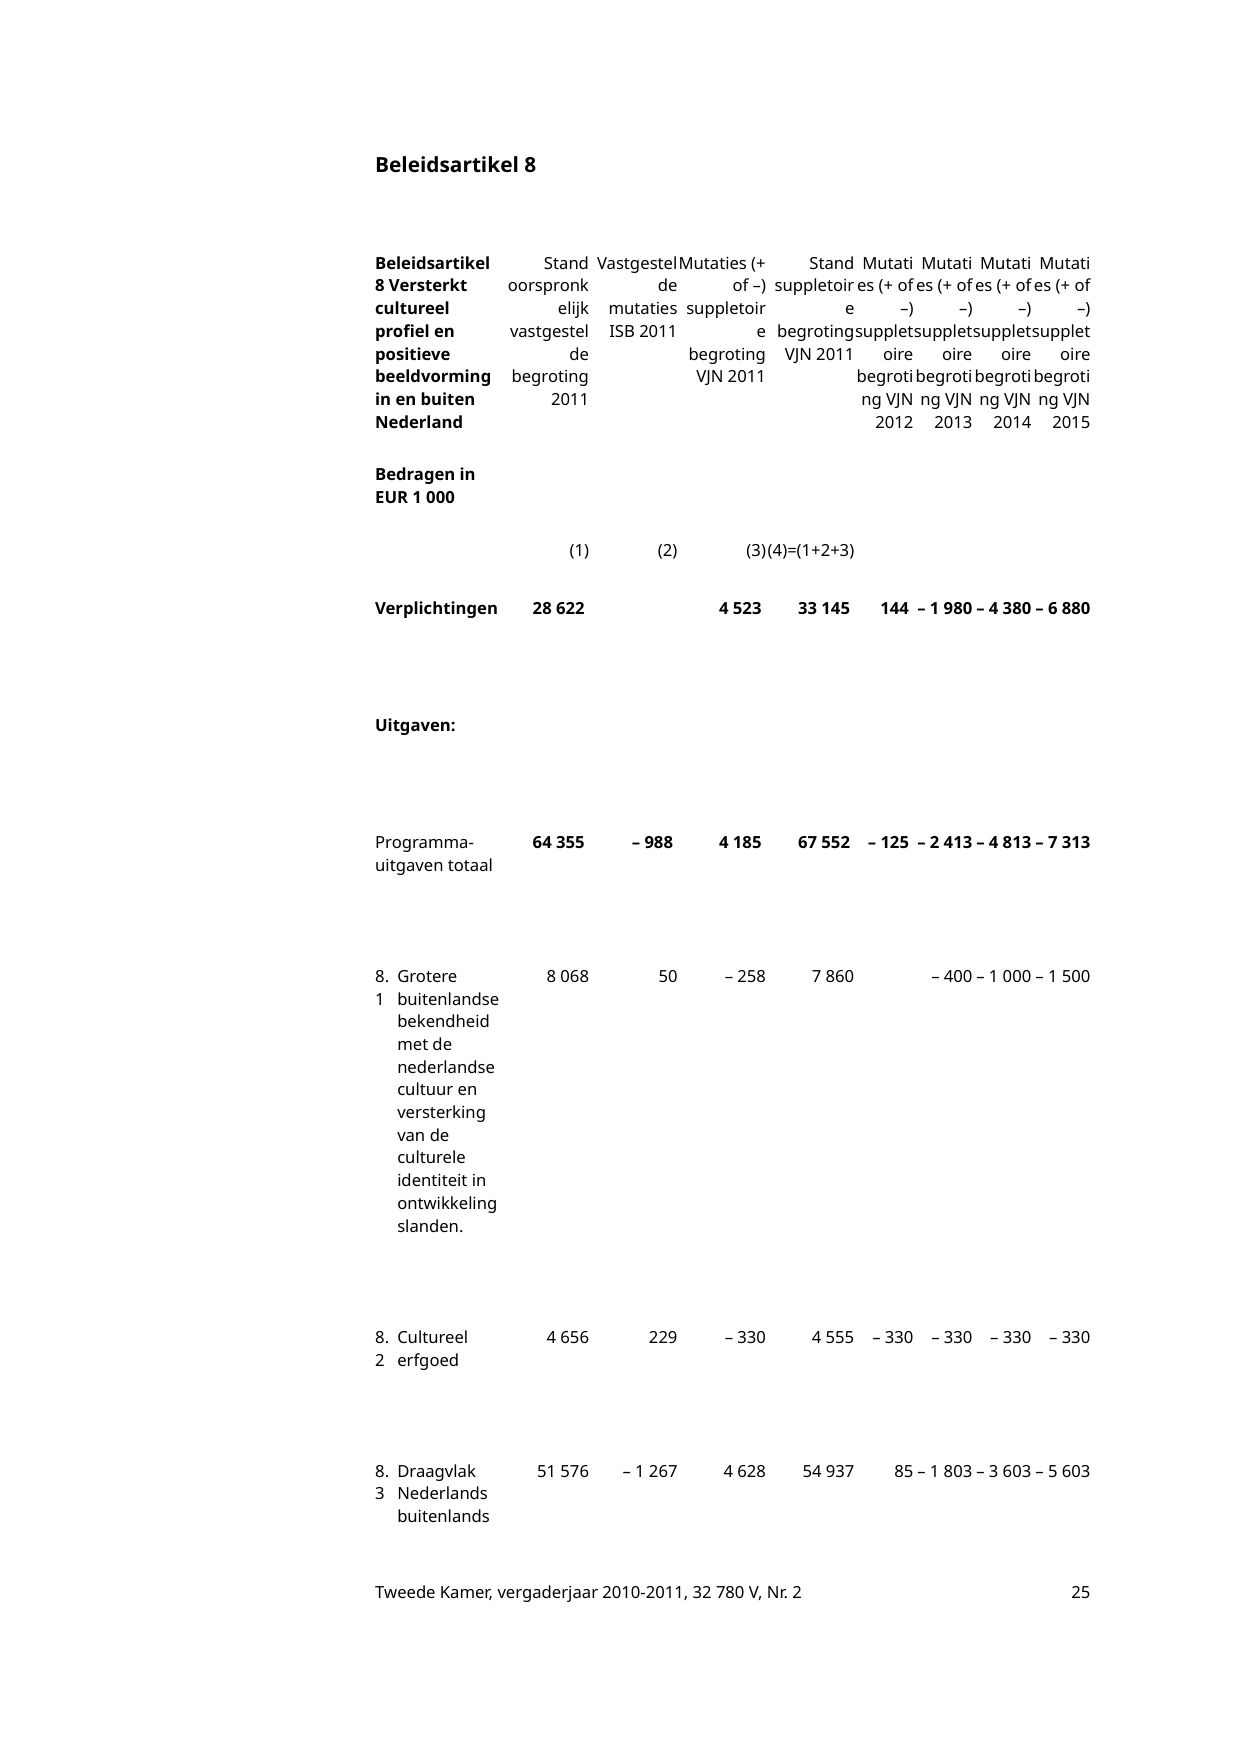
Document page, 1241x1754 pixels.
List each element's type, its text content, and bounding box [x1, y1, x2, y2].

table_cell [375, 772, 397, 831]
table_cell – 988 [589, 831, 677, 906]
table_cell – 330 [913, 1325, 972, 1401]
table_cell – 3 603 [972, 1459, 1031, 1535]
table_cell [766, 772, 854, 831]
table_cell [854, 655, 913, 714]
table_cell [972, 906, 1031, 964]
table_cell [1031, 1401, 1090, 1459]
table_cell [1031, 772, 1090, 831]
table_cell [397, 1267, 500, 1325]
table_cell 64 355 [500, 831, 589, 906]
table_cell [375, 906, 397, 964]
table_cell 4 185 [677, 831, 766, 906]
table_cell – 330 [1031, 1325, 1090, 1401]
table_cell Draagvlak Nederlands buitenlands [397, 1459, 500, 1535]
table_cell [1031, 1267, 1090, 1325]
table_cell – 1 000 [972, 965, 1031, 1267]
table_cell – 330 [854, 1325, 913, 1401]
table_cell [397, 655, 500, 714]
table_cell – 4 380 [972, 597, 1031, 655]
table_cell [397, 1401, 500, 1459]
table_cell [766, 1267, 854, 1325]
table_cell [589, 1401, 677, 1459]
table_cell [766, 1401, 854, 1459]
table_cell 51 576 [500, 1459, 589, 1535]
table_header Mutaties (+ of –) suppletoire begroting VJN 2012 [854, 251, 913, 538]
table_cell [500, 1267, 589, 1325]
table_cell [589, 906, 677, 964]
text Beleidsartikel 8 [375, 150, 1090, 178]
table_cell – 1 803 [913, 1459, 972, 1535]
table_cell [375, 1267, 397, 1325]
table_cell [1031, 906, 1090, 964]
table_cell 144 [854, 597, 913, 655]
table_cell Cultureel erfgoed [397, 1325, 500, 1401]
table_cell [972, 714, 1031, 772]
table_cell [677, 1267, 766, 1325]
table_cell 54 937 [766, 1459, 854, 1535]
table_header Vastgestelde mutaties ISB 2011 [589, 251, 677, 538]
table_cell [677, 655, 766, 714]
table_cell 67 552 [766, 831, 854, 906]
table_cell [854, 1401, 913, 1459]
table_cell [677, 714, 766, 772]
table_cell [766, 906, 854, 964]
table_cell [397, 772, 500, 831]
table_cell [854, 1267, 913, 1325]
table_cell [1031, 655, 1090, 714]
table_cell 8.3 [375, 1459, 397, 1535]
table_cell – 5 603 [1031, 1459, 1090, 1535]
table_cell [500, 772, 589, 831]
table_header Mutaties (+ of –) suppletoire begroting VJN 2014 [972, 251, 1031, 538]
table_cell [854, 539, 913, 597]
table_cell [766, 655, 854, 714]
table_cell [677, 906, 766, 964]
table_cell (2) [589, 539, 677, 597]
table_cell – 330 [972, 1325, 1031, 1401]
table_header Stand suppletoire begroting VJN 2011 [766, 251, 854, 538]
table_cell [972, 772, 1031, 831]
table_cell [972, 1267, 1031, 1325]
table_cell Programma-uitgaven totaal [375, 831, 500, 906]
table_cell [1031, 539, 1090, 597]
table_cell [589, 1267, 677, 1325]
table_cell [375, 1401, 397, 1459]
table_cell [500, 655, 589, 714]
table_cell [766, 714, 854, 772]
table_cell (3) [677, 539, 766, 597]
table_cell [854, 714, 913, 772]
table_cell 8.2 [375, 1325, 397, 1401]
table_cell [677, 772, 766, 831]
table_cell 7 860 [766, 965, 854, 1267]
table_cell – 1 500 [1031, 965, 1090, 1267]
table_cell [375, 539, 397, 597]
table_cell [397, 539, 500, 597]
table_header Mutaties (+ of –) suppletoire begroting VJN 2013 [913, 251, 972, 538]
table_cell [589, 597, 677, 655]
table_cell 33 145 [766, 597, 854, 655]
table_cell (4)=(1+2+3) [766, 539, 854, 597]
table_cell 8.1 [375, 965, 397, 1267]
table_cell 28 622 [500, 597, 589, 655]
table_cell – 258 [677, 965, 766, 1267]
table_cell – 1 980 [913, 597, 972, 655]
table_header Mutaties (+ of –) suppletoire begroting VJN 2015 [1031, 251, 1090, 538]
table_cell [589, 772, 677, 831]
table_cell [500, 1401, 589, 1459]
table_cell 229 [589, 1325, 677, 1401]
table_cell [500, 714, 589, 772]
table_cell – 6 880 [1031, 597, 1090, 655]
table_cell [913, 655, 972, 714]
table_cell [972, 1401, 1031, 1459]
table_cell [397, 906, 500, 964]
table_cell 85 [854, 1459, 913, 1535]
table_cell 4 656 [500, 1325, 589, 1401]
table_cell 50 [589, 965, 677, 1267]
table_cell 4 628 [677, 1459, 766, 1535]
table_cell [854, 772, 913, 831]
table_cell – 1 267 [589, 1459, 677, 1535]
table_cell [913, 772, 972, 831]
table_cell – 4 813 [972, 831, 1031, 906]
table_cell Grotere buitenlandse bekendheid met de nederlandse cultuur en versterking van de culturele identiteit in ontwikkelingslanden. [397, 965, 500, 1267]
table_cell [913, 1401, 972, 1459]
table_header Beleidsartikel 8 Versterkt cultureel profiel en positieve beeldvorming in en buiten Nederland Bedragen in EUR 1 000 [375, 251, 500, 538]
table_cell 8 068 [500, 965, 589, 1267]
table_cell [500, 906, 589, 964]
table_cell [913, 906, 972, 964]
table_header Mutaties (+ of –) suppletoire begroting VJN 2011 [677, 251, 766, 538]
table_cell [589, 714, 677, 772]
table_cell [913, 1267, 972, 1325]
table_cell [972, 539, 1031, 597]
table_cell [854, 906, 913, 964]
table_cell Uitgaven: [375, 714, 500, 772]
table_cell [854, 965, 913, 1267]
table_cell [913, 714, 972, 772]
table_cell – 2 413 [913, 831, 972, 906]
table_header Stand oorspronkelijk vastgestelde begroting 2011 [500, 251, 589, 538]
table_cell – 330 [677, 1325, 766, 1401]
table_cell Verplichtingen [375, 597, 500, 655]
table_cell [375, 655, 397, 714]
table_cell – 400 [913, 965, 972, 1267]
table_cell [972, 655, 1031, 714]
table_cell [589, 655, 677, 714]
table_cell 4 523 [677, 597, 766, 655]
table_cell – 7 313 [1031, 831, 1090, 906]
table_cell [677, 1401, 766, 1459]
table_cell (1) [500, 539, 589, 597]
table_cell 4 555 [766, 1325, 854, 1401]
table_cell [1031, 714, 1090, 772]
table_cell [913, 539, 972, 597]
table_cell – 125 [854, 831, 913, 906]
